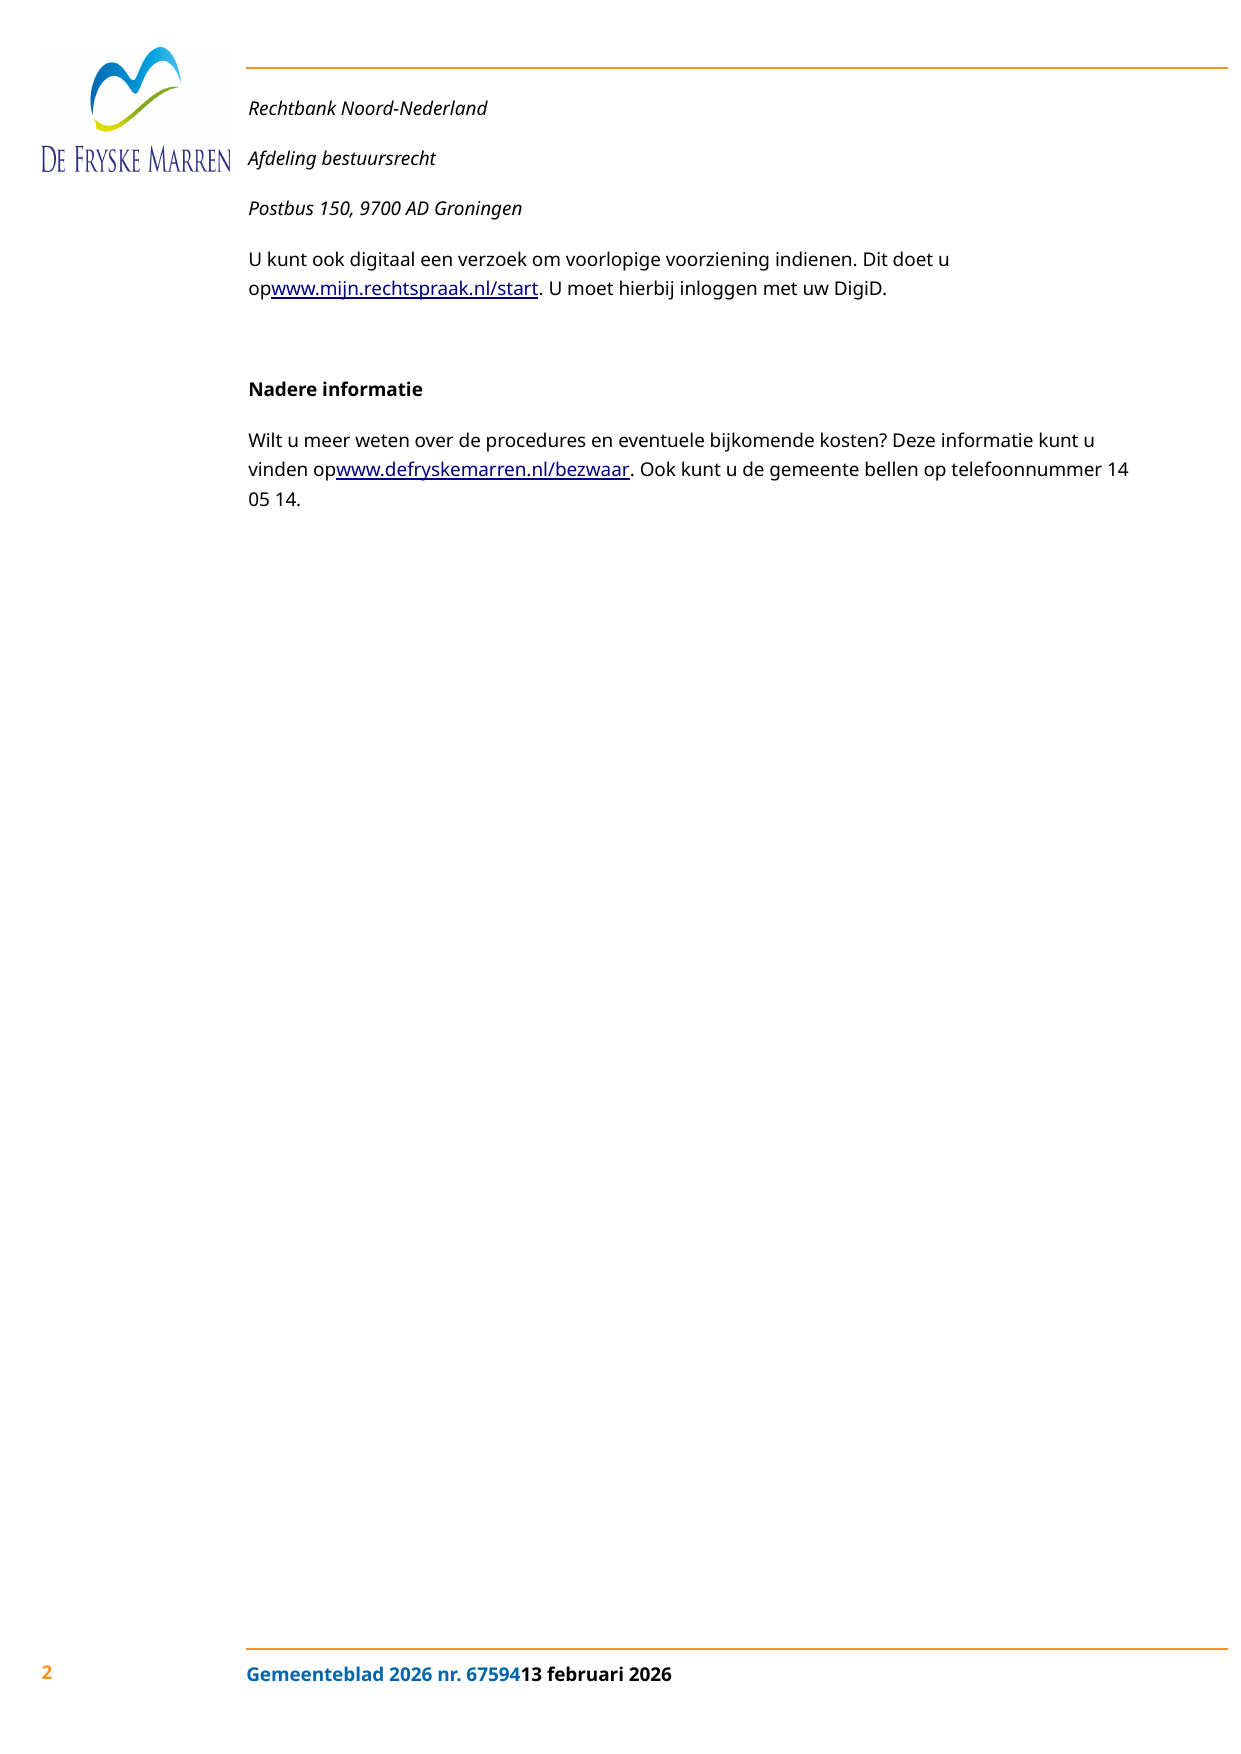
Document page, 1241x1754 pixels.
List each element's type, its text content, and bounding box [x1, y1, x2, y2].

text Rechtbank Noord-Nederland [248, 95, 1152, 121]
picture [41, 47, 231, 172]
text Postbus 150, 9700 AD Groningen [248, 196, 1152, 221]
text Wilt u meer weten over de procedures en eventuele bijkomende kosten? Deze informatie kunt u vinden opwww.defryskemarren.nl/bezwaar. Ook kunt u de gemeente bellen op telefoonnummer 14 05 14. [248, 427, 1152, 512]
text Nadere informatie [248, 376, 1152, 402]
text Afdeling bestuursrecht [248, 145, 1152, 171]
text U kunt ook digitaal een verzoek om voorlopige voorziening indienen. Dit doet u opwww.mijn.rechtspraak.nl/start. U moet hierbij inloggen met uw DigiD. [248, 246, 1152, 301]
